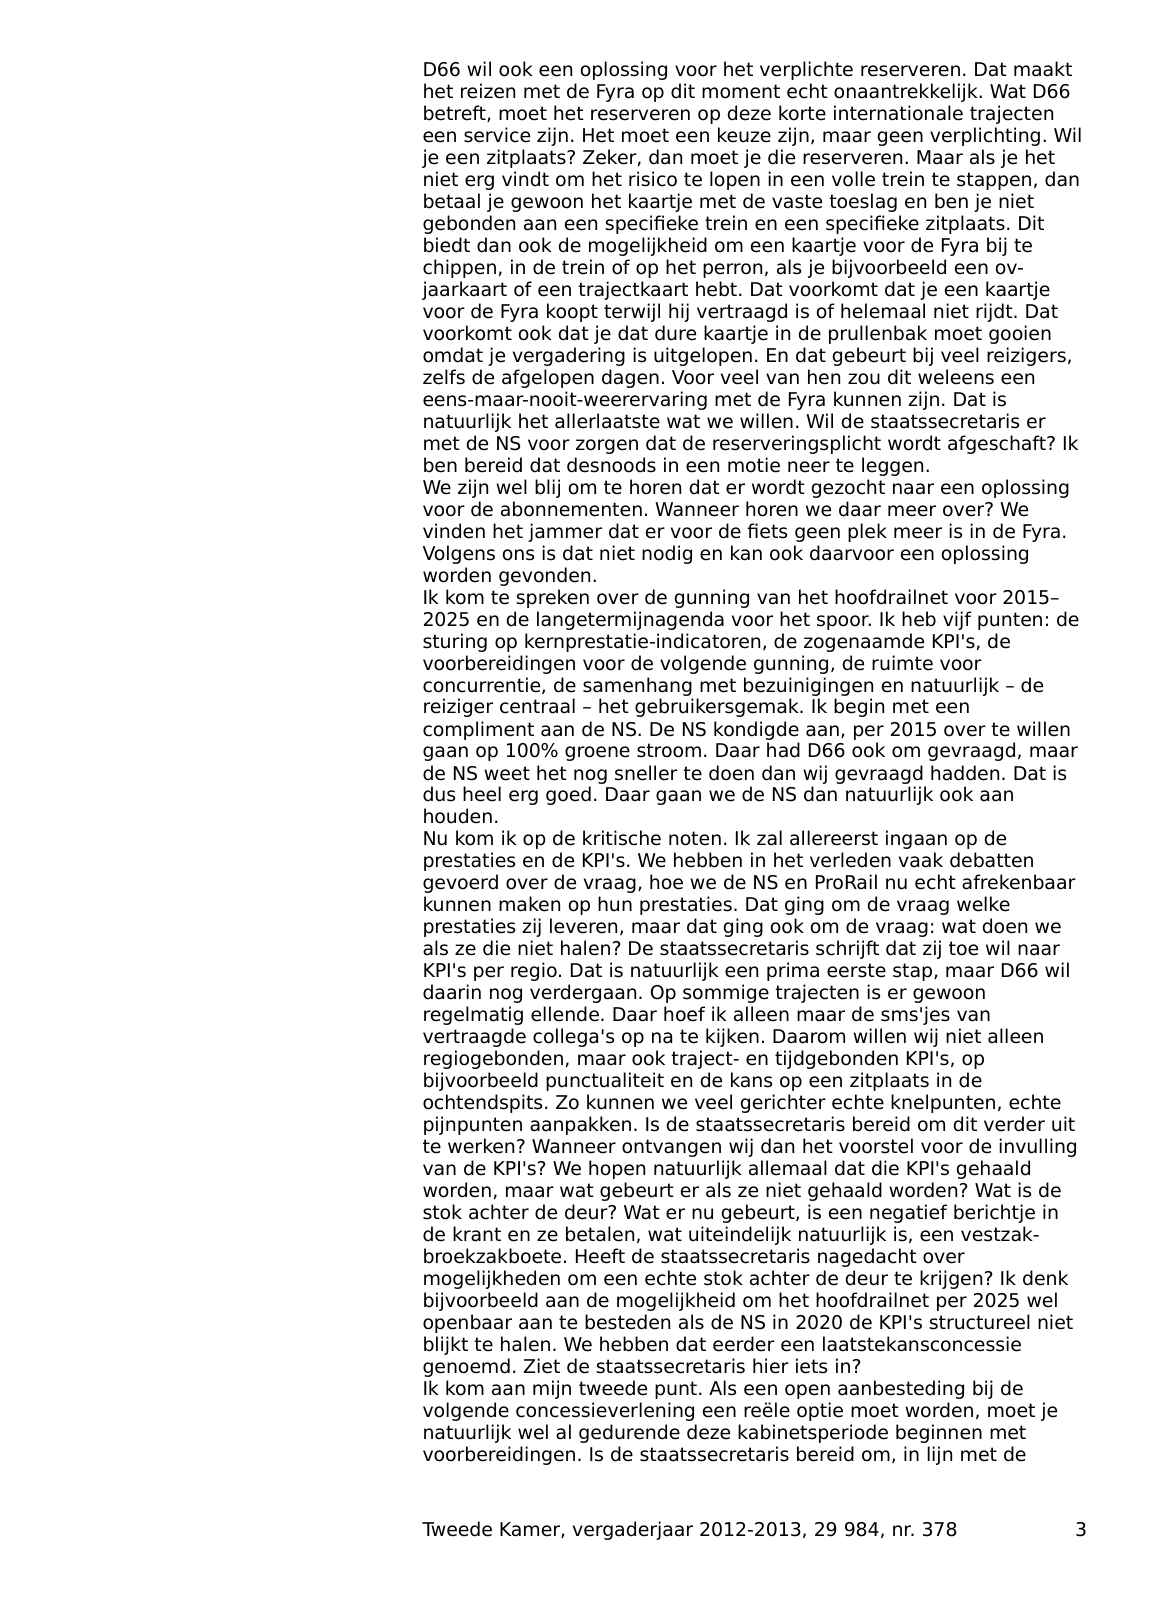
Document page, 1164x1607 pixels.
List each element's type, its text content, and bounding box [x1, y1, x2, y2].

text D66 wil ook een oplossing voor het verplichte reserveren. Dat maakt het reizen met de Fyra op dit moment echt onaantrekkelijk. Wat D66 betreft, moet het reserveren op deze korte internationale trajecten een service zijn. Het moet een keuze zijn, maar geen verplichting. Wil je een zitplaats? Zeker, dan moet je die reserveren. Maar als je het niet erg vindt om het risico te lopen in een volle trein te stappen, dan betaal je gewoon het kaartje met de vaste toeslag en ben je niet gebonden aan een specifieke trein en een specifieke zitplaats. Dit biedt dan ook de mogelijkheid om een kaartje voor de Fyra bij te chippen, in de trein of op het perron, als je bijvoorbeeld een ov-jaarkaart of een trajectkaart hebt. Dat voorkomt dat je een kaartje voor de Fyra koopt terwijl hij vertraagd is of helemaal niet rijdt. Dat voorkomt ook dat je dat dure kaartje in de prullenbak moet gooien omdat je vergadering is uitgelopen. En dat gebeurt bij veel reizigers, zelfs de afgelopen dagen. Voor veel van hen zou dit weleens een eens-maar-nooit-weerervaring met de Fyra kunnen zijn. Dat is natuurlijk het allerlaatste wat we willen. Wil de staatssecretaris er met de NS voor zorgen dat de reserveringsplicht wordt afgeschaft? Ik ben bereid dat desnoods in een motie neer te leggen. [422, 59, 1087, 477]
text Ik kom aan mijn tweede punt. Als een open aanbesteding bij de volgende concessieverlening een reële optie moet worden, moet je natuurlijk wel al gedurende deze kabinetsperiode beginnen met voorbereidingen. Is de staatssecretaris bereid om, in lijn met de [422, 1378, 1087, 1466]
text We zijn wel blij om te horen dat er wordt gezocht naar een oplossing voor de abonnementen. Wanneer horen we daar meer over? We vinden het jammer dat er voor de fiets geen plek meer is in de Fyra. Volgens ons is dat niet nodig en kan ook daarvoor een oplossing worden gevonden. [422, 477, 1087, 587]
text Ik kom te spreken over de gunning van het hoofdrailnet voor 2015–2025 en de langetermijnagenda voor het spoor. Ik heb vijf punten: de sturing op kernprestatie-indicatoren, de zogenaamde KPI's, de voorbereidingen voor de volgende gunning, de ruimte voor concurrentie, de samenhang met bezuinigingen en natuurlijk – de reiziger centraal – het gebruikersgemak. Ik begin met een compliment aan de NS. De NS kondigde aan, per 2015 over te willen gaan op 100% groene stroom. Daar had D66 ook om gevraagd, maar de NS weet het nog sneller te doen dan wij gevraagd hadden. Dat is dus heel erg goed. Daar gaan we de NS dan natuurlijk ook aan houden. [422, 587, 1087, 828]
text Nu kom ik op de kritische noten. Ik zal allereerst ingaan op de prestaties en de KPI's. We hebben in het verleden vaak debatten gevoerd over de vraag, hoe we de NS en ProRail nu echt afrekenbaar kunnen maken op hun prestaties. Dat ging om de vraag welke prestaties zij leveren, maar dat ging ook om de vraag: wat doen we als ze die niet halen? De staatssecretaris schrijft dat zij toe wil naar KPI's per regio. Dat is natuurlijk een prima eerste stap, maar D66 wil daarin nog verdergaan. Op sommige trajecten is er gewoon regelmatig ellende. Daar hoef ik alleen maar de sms'jes van vertraagde collega's op na te kijken. Daarom willen wij niet alleen regiogebonden, maar ook traject- en tijdgebonden KPI's, op bijvoorbeeld punctualiteit en de kans op een zitplaats in de ochtendspits. Zo kunnen we veel gerichter echte knelpunten, echte pijnpunten aanpakken. Is de staatssecretaris bereid om dit verder uit te werken? Wanneer ontvangen wij dan het voorstel voor de invulling van de KPI's? We hopen natuurlijk allemaal dat die KPI's gehaald worden, maar wat gebeurt er als ze niet gehaald worden? Wat is de stok achter de deur? Wat er nu gebeurt, is een negatief berichtje in de krant en ze betalen, wat uiteindelijk natuurlijk is, een vestzak-broekzakboete. Heeft de staatssecretaris nagedacht over mogelijkheden om een echte stok achter de deur te krijgen? Ik denk bijvoorbeeld aan de mogelijkheid om het hoofdrailnet per 2025 wel openbaar aan te besteden als de NS in 2020 de KPI's structureel niet blijkt te halen. We hebben dat eerder een laatstekansconcessie genoemd. Ziet de staatssecretaris hier iets in? [422, 828, 1087, 1378]
